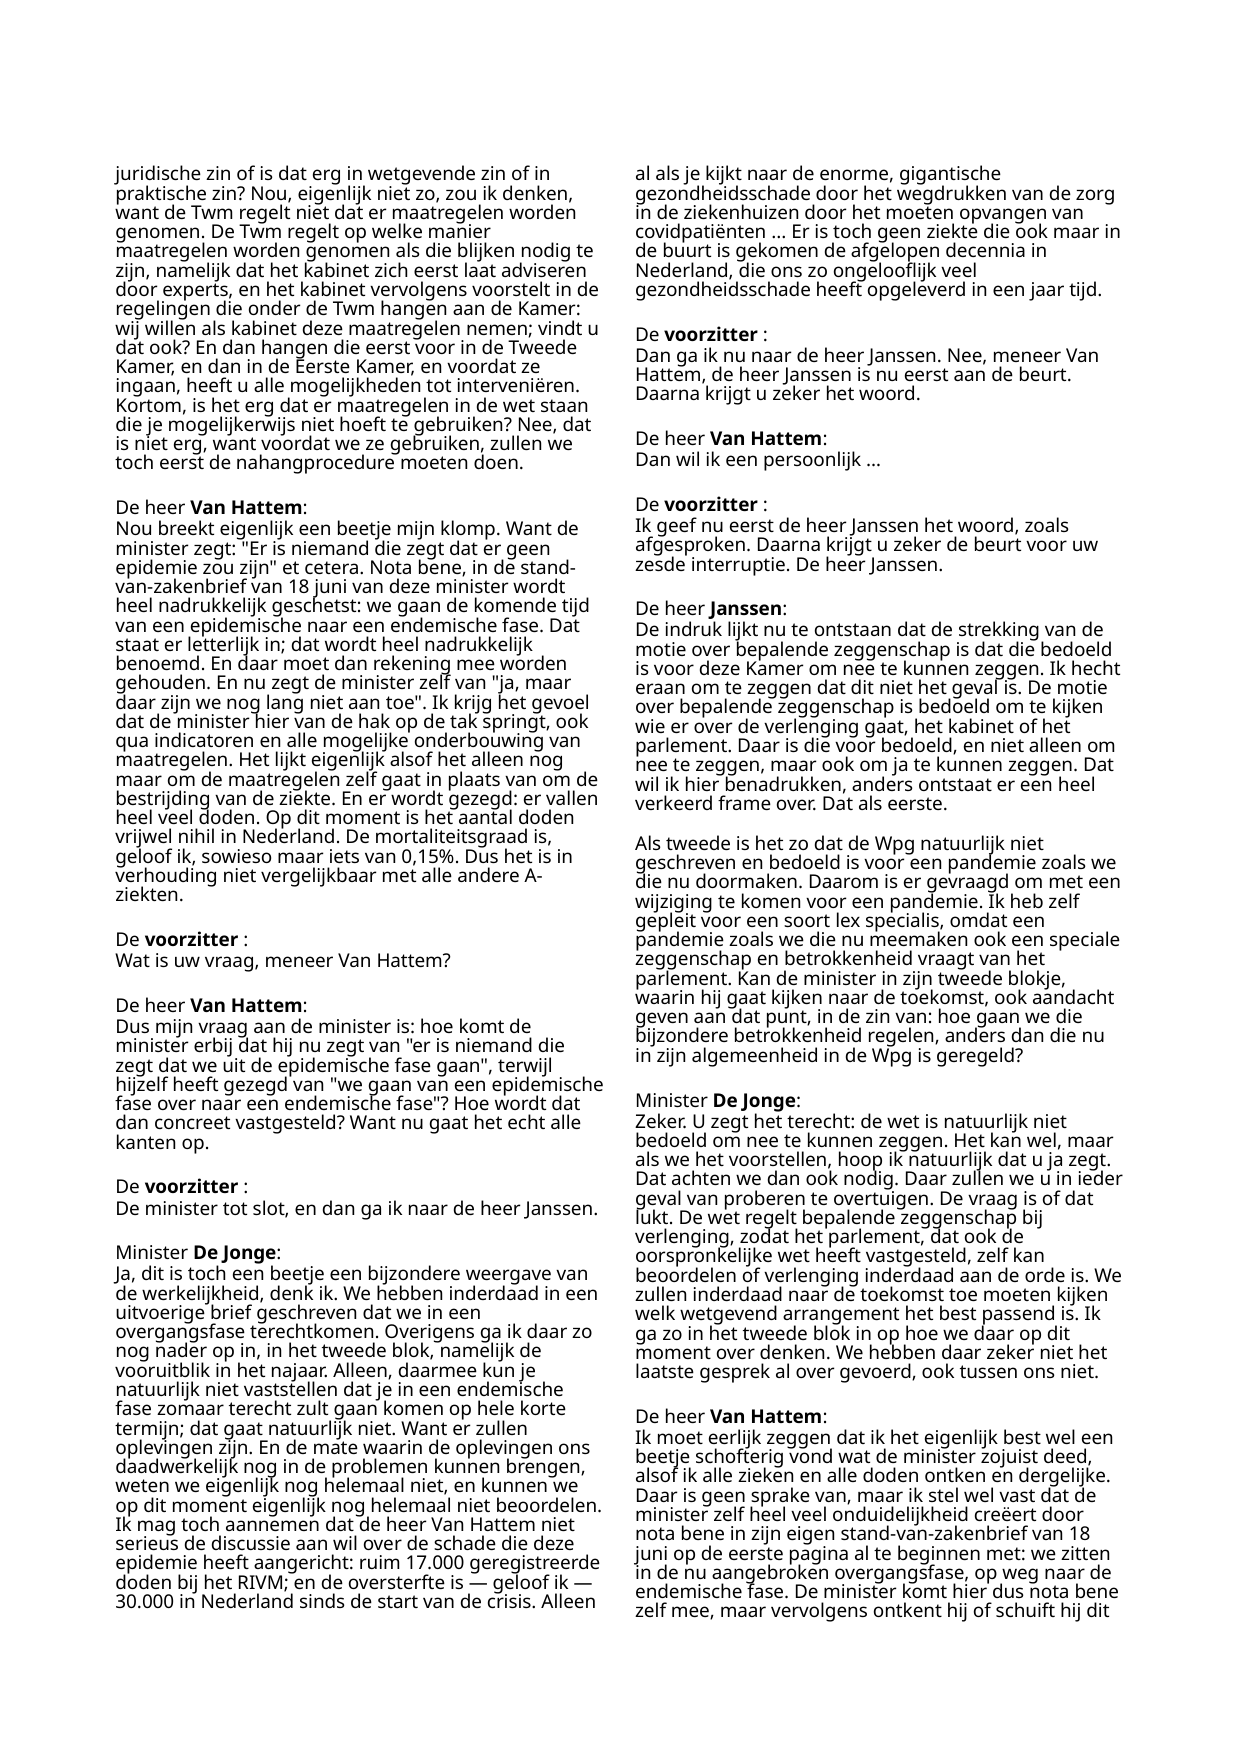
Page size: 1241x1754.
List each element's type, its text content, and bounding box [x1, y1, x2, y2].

text De voorzitter : [115, 926, 605, 952]
text Minister De Jonge: [115, 1239, 605, 1265]
text De heer Van Hattem: [115, 494, 605, 520]
text De voorzitter : [115, 1174, 605, 1199]
text De heer Van Hattem: [635, 1403, 1125, 1429]
text Zeker. U zegt het terecht: de wet is natuurlijk niet bedoeld om nee te kunnen zeggen. Het kan wel, maar als we het voorstellen, hoop ik natuurlijk dat u ja zegt. Dat achten we dan ook nodig. Daar zullen we u in ieder geval van proberen te overtuigen. De vraag is of dat lukt. De wet regelt bepalende zeggenschap bij verlenging, zodat het parlement, dat ook de oorspronkelijke wet heeft vastgesteld, zelf kan beoordelen of verlenging inderdaad aan de orde is. We zullen inderdaad naar de toekomst toe moeten kijken welk wetgevend arrangement het best passend is. Ik ga zo in het tweede blok in op hoe we daar op dit moment over denken. We hebben daar zeker niet het laatste gesprek al over gevoerd, ook tussen ons niet. [635, 1113, 1125, 1382]
text De heer Van Hattem: [635, 425, 1125, 451]
text Minister De Jonge: [635, 1087, 1125, 1113]
text Dan ga ik nu naar de heer Janssen. Nee, meneer Van Hattem, de heer Janssen is nu eerst aan de beurt. Daarna krijgt u zeker het woord. [635, 347, 1125, 404]
text Dan wil ik een persoonlijk … [635, 451, 1125, 470]
text Ik geef nu eerst de heer Janssen het woord, zoals afgesproken. Daarna krijgt u zeker de beurt voor uw zesde interruptie. De heer Janssen. [635, 517, 1125, 575]
text De voorzitter : [635, 491, 1125, 517]
text De heer Van Hattem: [115, 992, 605, 1018]
text Als tweede is het zo dat de Wpg natuurlijk niet geschreven en bedoeld is voor een pandemie zoals we die nu doormaken. Daarom is er gevraagd om met een wijziging te komen voor een pandemie. Ik heb zelf gepleit voor een soort lex specialis, omdat een pandemie zoals we die nu meemaken ook een speciale zeggenschap en betrokkenheid vraagt van het parlement. Kan de minister in zijn tweede blokje, waarin hij gaat kijken naar de toekomst, ook aandacht geven aan dat punt, in de zin van: hoe gaan we die bijzondere betrokkenheid regelen, anders dan die nu in zijn algemeenheid in de Wpg is geregeld? [635, 835, 1125, 1066]
text Ik moet eerlijk zeggen dat ik het eigenlijk best wel een beetje schofterig vond wat de minister zojuist deed, alsof ik alle zieken en alle doden ontken en dergelijke. Daar is geen sprake van, maar ik stel wel vast dat de minister zelf heel veel onduidelijkheid creëert door nota bene in zijn eigen stand-van-zakenbrief van 18 juni op de eerste pagina al te beginnen met: we zitten in de nu aangebroken overgangsfase, op weg naar de endemische fase. De minister komt hier dus nota bene zelf mee, maar vervolgens ontkent hij of schuift hij dit [635, 1429, 1125, 1622]
text Ja, dit is toch een beetje een bijzondere weergave van de werkelijkheid, denk ik. We hebben inderdaad in een uitvoerige brief geschreven dat we in een overgangsfase terechtkomen. Overigens ga ik daar zo nog nader op in, in het tweede blok, namelijk de vooruitblik in het najaar. Alleen, daarmee kun je natuurlijk niet vaststellen dat je in een endemische fase zomaar terecht zult gaan komen op hele korte termijn; dat gaat natuurlijk niet. Want er zullen oplevingen zijn. En de mate waarin de oplevingen ons daadwerkelijk nog in de problemen kunnen brengen, weten we eigenlijk nog helemaal niet, en kunnen we op dit moment eigenlijk nog helemaal niet beoordelen. Ik mag toch aannemen dat de heer Van Hattem niet serieus de discussie aan wil over de schade die deze epidemie heeft aangericht: ruim 17.000 geregistreerde doden bij het RIVM; en de oversterfte is — geloof ik — 30.000 in Nederland sinds de start van de crisis. Alleen [115, 1265, 605, 1612]
text Nou breekt eigenlijk een beetje mijn klomp. Want de minister zegt: "Er is niemand die zegt dat er geen epidemie zou zijn" et cetera. Nota bene, in de stand-van-zakenbrief van 18 juni van deze minister wordt heel nadrukkelijk geschetst: we gaan de komende tijd van een epidemische naar een endemische fase. Dat staat er letterlijk in; dat wordt heel nadrukkelijk benoemd. En daar moet dan rekening mee worden gehouden. En nu zegt de minister zelf van "ja, maar daar zijn we nog lang niet aan toe". Ik krijg het gevoel dat de minister hier van de hak op de tak springt, ook qua indicatoren en alle mogelijke onderbouwing van maatregelen. Het lijkt eigenlijk alsof het alleen nog maar om de maatregelen zelf gaat in plaats van om de bestrijding van de ziekte. En er wordt gezegd: er vallen heel veel doden. Op dit moment is het aantal doden vrijwel nihil in Nederland. De mortaliteitsgraad is, geloof ik, sowieso maar iets van 0,15%. Dus het is in verhouding niet vergelijkbaar met alle andere A-ziekten. [115, 520, 605, 906]
text De heer Janssen: [635, 596, 1125, 621]
text De minister tot slot, en dan ga ik naar de heer Janssen. [115, 1199, 605, 1219]
text Dus mijn vraag aan de minister is: hoe komt de minister erbij dat hij nu zegt van "er is niemand die zegt dat we uit de epidemische fase gaan", terwijl hijzelf heeft gezegd van "we gaan van een epidemische fase over naar een endemische fase"? Hoe wordt dat dan concreet vastgesteld? Want nu gaat het echt alle kanten op. [115, 1018, 605, 1153]
text De indruk lijkt nu te ontstaan dat de strekking van de motie over bepalende zeggenschap is dat die bedoeld is voor deze Kamer om nee te kunnen zeggen. Ik hecht eraan om te zeggen dat dit niet het geval is. De motie over bepalende zeggenschap is bedoeld om te kijken wie er over de verlenging gaat, het kabinet of het parlement. Daar is die voor bedoeld, en niet alleen om nee te zeggen, maar ook om ja te kunnen zeggen. Dat wil ik hier benadrukken, anders ontstaat er een heel verkeerd frame over. Dat als eerste. [635, 621, 1125, 814]
text juridische zin of is dat erg in wetgevende zin of in praktische zin? Nou, eigenlijk niet zo, zou ik denken, want de Twm regelt niet dat er maatregelen worden genomen. De Twm regelt op welke manier maatregelen worden genomen als die blijken nodig te zijn, namelijk dat het kabinet zich eerst laat adviseren door experts, en het kabinet vervolgens voorstelt in de regelingen die onder de Twm hangen aan de Kamer: wij willen als kabinet deze maatregelen nemen; vindt u dat ook? En dan hangen die eerst voor in de Tweede Kamer, en dan in de Eerste Kamer, en voordat ze ingaan, heeft u alle mogelijkheden tot interveniëren. Kortom, is het erg dat er maatregelen in de wet staan die je mogelijkerwijs niet hoeft te gebruiken? Nee, dat is niet erg, want voordat we ze gebruiken, zullen we toch eerst de nahangprocedure moeten doen. [115, 165, 605, 474]
text Wat is uw vraag, meneer Van Hattem? [115, 952, 605, 971]
text De voorzitter : [635, 321, 1125, 347]
text al als je kijkt naar de enorme, gigantische gezondheidsschade door het wegdrukken van de zorg in de ziekenhuizen door het moeten opvangen van covidpatiënten ... Er is toch geen ziekte die ook maar in de buurt is gekomen de afgelopen decennia in Nederland, die ons zo ongelooflijk veel gezondheidsschade heeft opgeleverd in een jaar tijd. [635, 165, 1125, 300]
